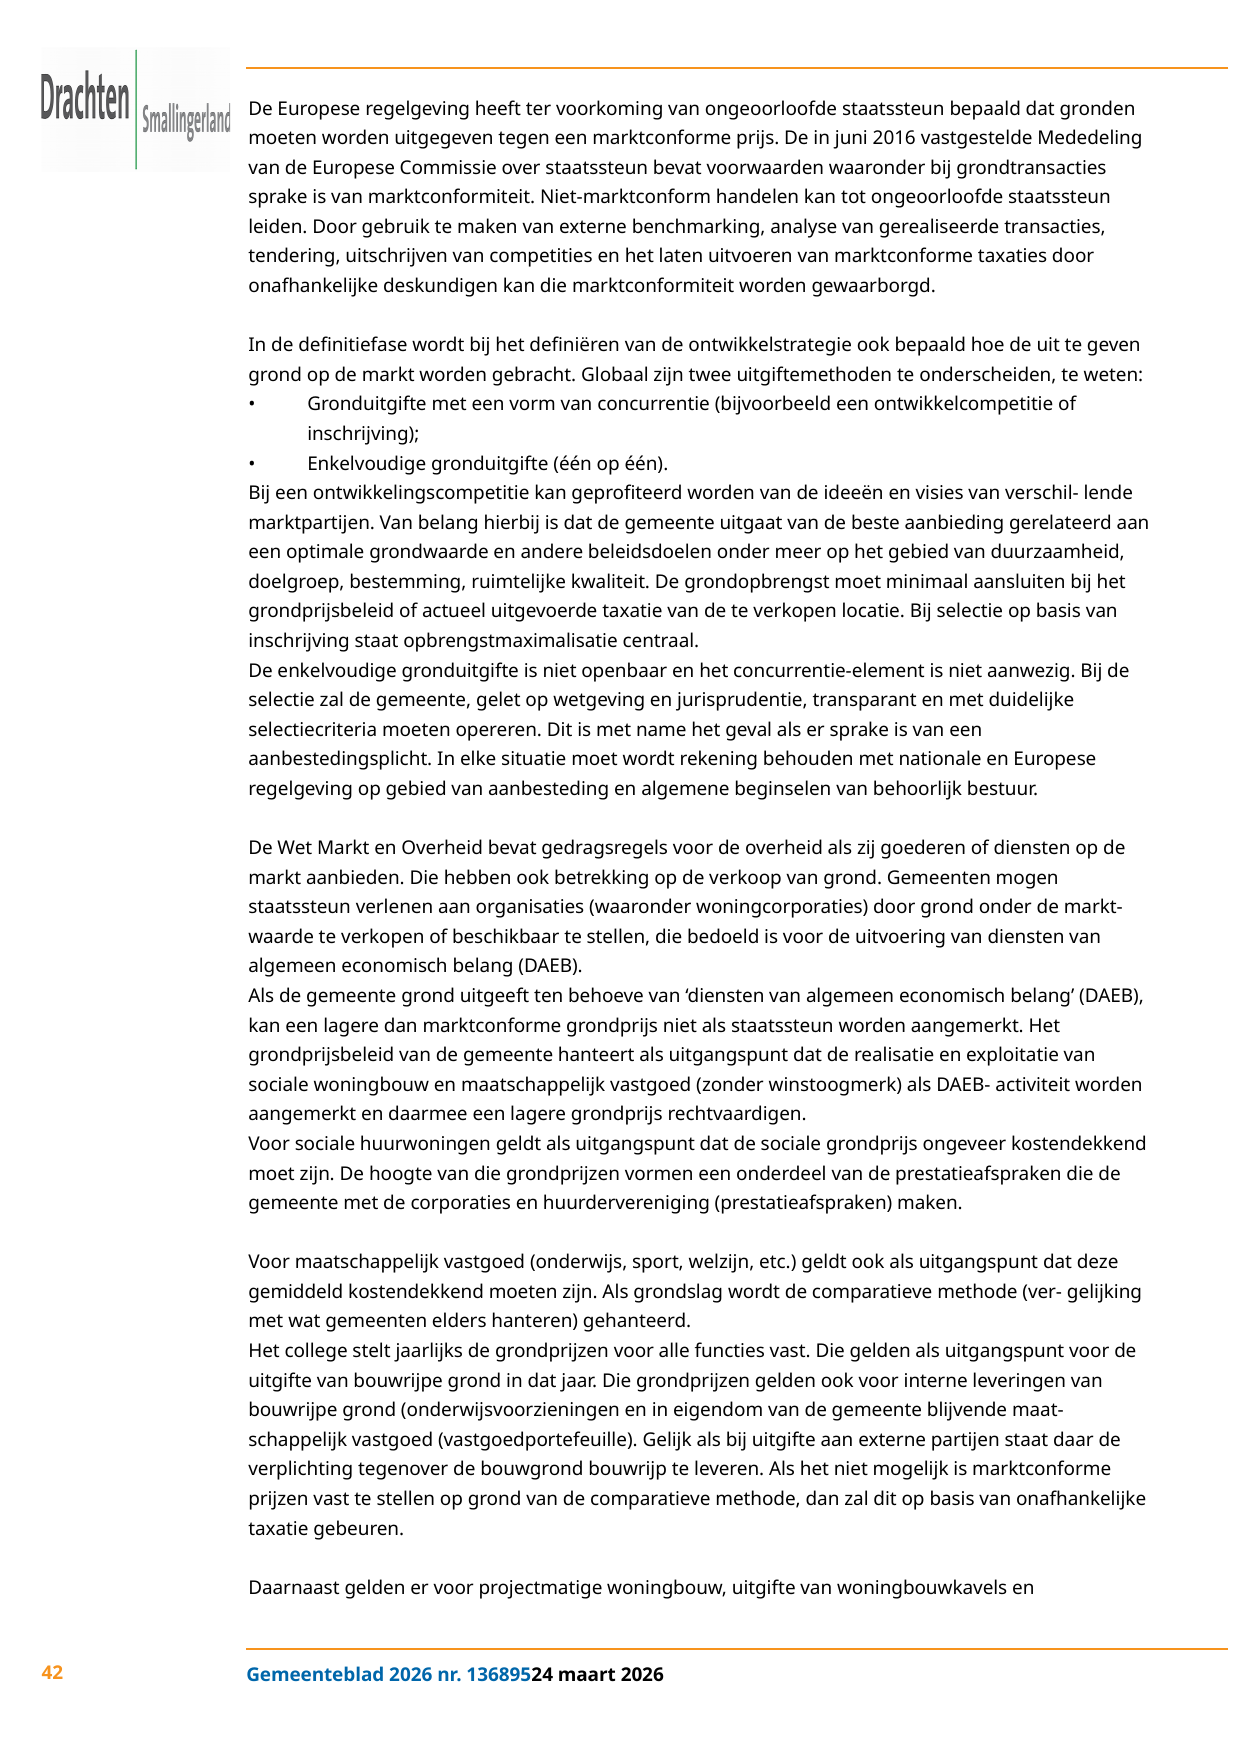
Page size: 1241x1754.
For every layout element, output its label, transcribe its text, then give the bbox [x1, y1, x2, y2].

text Als de gemeente grond uitgeeft ten behoeve van ‘diensten van algemeen economisch belang’ (DAEB), kan een lagere dan marktconforme grondprijs niet als staatssteun worden aangemerkt. Het grondprijsbeleid van de gemeente hanteert als uitgangspunt dat de realisatie en exploitatie van sociale woningbouw en maatschappelijk vastgoed (zonder winstoogmerk) als DAEB- activiteit worden aangemerkt en daarmee een lagere grondprijs rechtvaardigen. [248, 982, 1152, 1126]
text In de definitiefase wordt bij het definiëren van de ontwikkelstrategie ook bepaald hoe de uit te geven grond op de markt worden gebracht. Globaal zijn twee uitgiftemethoden te onderscheiden, te weten: [248, 331, 1152, 387]
text Bij een ontwikkelingscompetitie kan geprofiteerd worden van de ideeën en visies van verschil- lende marktpartijen. Van belang hierbij is dat de gemeente uitgaat van de beste aanbieding gerelateerd aan een optimale grondwaarde en andere beleidsdoelen onder meer op het gebied van duurzaamheid, doelgroep, bestemming, ruimtelijke kwaliteit. De grondopbrengst moet minimaal aansluiten bij het grondprijsbeleid of actueel uitgevoerde taxatie van de te verkopen locatie. Bij selectie op basis van inschrijving staat opbrengstmaximalisatie centraal. [248, 479, 1152, 653]
list Enkelvoudige gronduitgifte (één op één). [248, 450, 1152, 476]
text Daarnaast gelden er voor projectmatige woningbouw, uitgifte van woningbouwkavels en [248, 1574, 1152, 1600]
text De Wet Markt en Overheid bevat gedragsregels voor de overheid als zij goederen of diensten op de markt aanbieden. Die hebben ook betrekking op de verkoop van grond. Gemeenten mogen staatssteun verlenen aan organisaties (waaronder woningcorporaties) door grond onder de markt- waarde te verkopen of beschikbaar te stellen, die bedoeld is voor de uitvoering van diensten van algemeen economisch belang (DAEB). [248, 834, 1152, 978]
text De enkelvoudige gronduitgifte is niet openbaar en het concurrentie-element is niet aanwezig. Bij de selectie zal de gemeente, gelet op wetgeving en jurisprudentie, transparant en met duidelijke selectiecriteria moeten opereren. Dit is met name het geval als er sprake is van een aanbestedingsplicht. In elke situatie moet wordt rekening behouden met nationale en Europese regelgeving op gebied van aanbesteding en algemene beginselen van behoorlijk bestuur. [248, 657, 1152, 801]
text Voor maatschappelijk vastgoed (onderwijs, sport, welzijn, etc.) geldt ook als uitgangspunt dat deze gemiddeld kostendekkend moeten zijn. Als grondslag wordt de comparatieve methode (ver- gelijking met wat gemeenten elders hanteren) gehanteerd. [248, 1248, 1152, 1333]
text Het college stelt jaarlijks de grondprijzen voor alle functies vast. Die gelden als uitgangspunt voor de uitgifte van bouwrijpe grond in dat jaar. Die grondprijzen gelden ook voor interne leveringen van bouwrijpe grond (onderwijsvoorzieningen en in eigendom van de gemeente blijvende maat- schappelijk vastgoed (vastgoedportefeuille). Gelijk als bij uitgifte aan externe partijen staat daar de verplichting tegenover de bouwgrond bouwrijp te leveren. Als het niet mogelijk is marktconforme prijzen vast te stellen op grond van de comparatieve methode, dan zal dit op basis van onafhankelijke taxatie gebeuren. [248, 1337, 1152, 1541]
text De Europese regelgeving heeft ter voorkoming van ongeoorloofde staatssteun bepaald dat gronden moeten worden uitgegeven tegen een marktconforme prijs. De in juni 2016 vastgestelde Mededeling van de Europese Commissie over staatssteun bevat voorwaarden waaronder bij grondtransacties sprake is van marktconformiteit. Niet-marktconform handelen kan tot ongeoorloofde staatssteun leiden. Door gebruik te maken van externe benchmarking, analyse van gerealiseerde transacties, tendering, uitschrijven van competities en het laten uitvoeren van marktconforme taxaties door onafhankelijke deskundigen kan die marktconformiteit worden gewaarborgd. [248, 95, 1152, 298]
text Voor sociale huurwoningen geldt als uitgangspunt dat de sociale grondprijs ongeveer kostendekkend moet zijn. De hoogte van die grondprijzen vormen een onderdeel van de prestatieafspraken die de gemeente met de corporaties en huurdervereniging (prestatieafspraken) maken. [248, 1130, 1152, 1215]
picture [41, 47, 231, 172]
list Gronduitgifte met een vorm van concurrentie (bijvoorbeeld een ontwikkelcompetitie of inschrijving); [248, 391, 1152, 446]
